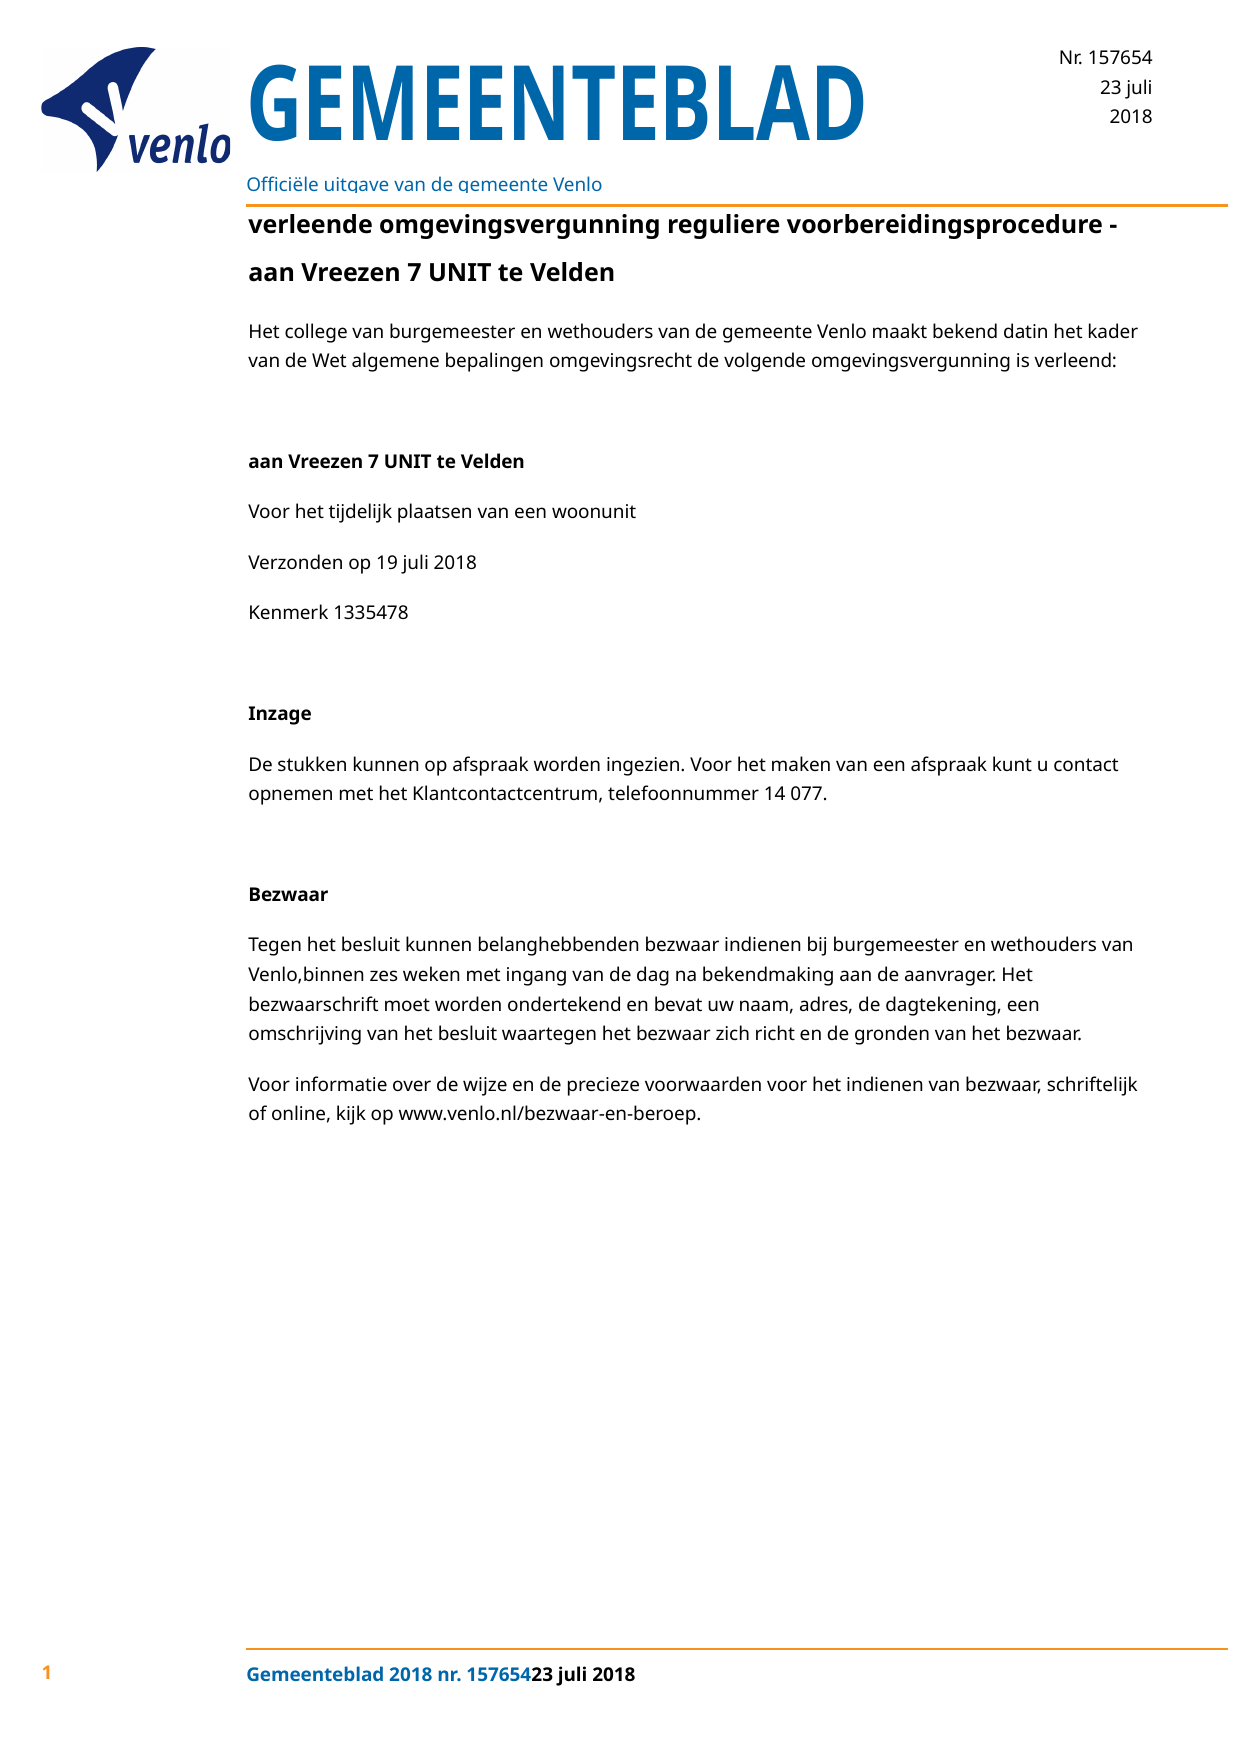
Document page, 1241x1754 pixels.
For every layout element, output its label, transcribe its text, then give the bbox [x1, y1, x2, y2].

text Inzage [248, 700, 1152, 726]
text Het college van burgemeester en wethouders van de gemeente Venlo maakt bekend datin het kader van de Wet algemene bepalingen omgevingsrecht de volgende omgevingsvergunning is verleend: [248, 318, 1152, 373]
text verleende omgevingsvergunning reguliere voorbereidingsprocedure - aan Vreezen 7 UNIT te Velden [248, 207, 1152, 288]
text De stukken kunnen op afspraak worden ingezien. Voor het maken van een afspraak kunt u contact opnemen met het Klantcontactcentrum, telefoonnummer 14 077. [248, 751, 1152, 806]
text Tegen het besluit kunnen belanghebbenden bezwaar indienen bij burgemeester en wethouders van Venlo,binnen zes weken met ingang van de dag na bekendmaking aan de aanvrager. Het bezwaarschrift moet worden ondertekend en bevat uw naam, adres, de dagtekening, een omschrijving van het besluit waartegen het bezwaar zich richt en de gronden van het bezwaar. [248, 932, 1152, 1046]
text Kenmerk 1335478 [248, 599, 1152, 625]
text Bezwaar [248, 881, 1152, 907]
picture [41, 47, 231, 172]
text Voor het tijdelijk plaatsen van een woonunit [248, 499, 1152, 524]
text Voor informatie over de wijze en de precieze voorwaarden voor het indienen van bezwaar, schriftelijk of online, kijk op www.venlo.nl/bezwaar-en-beroep. [248, 1071, 1152, 1126]
text Verzonden op 19 juli 2018 [248, 549, 1152, 575]
text aan Vreezen 7 UNIT te Velden [248, 448, 1152, 474]
